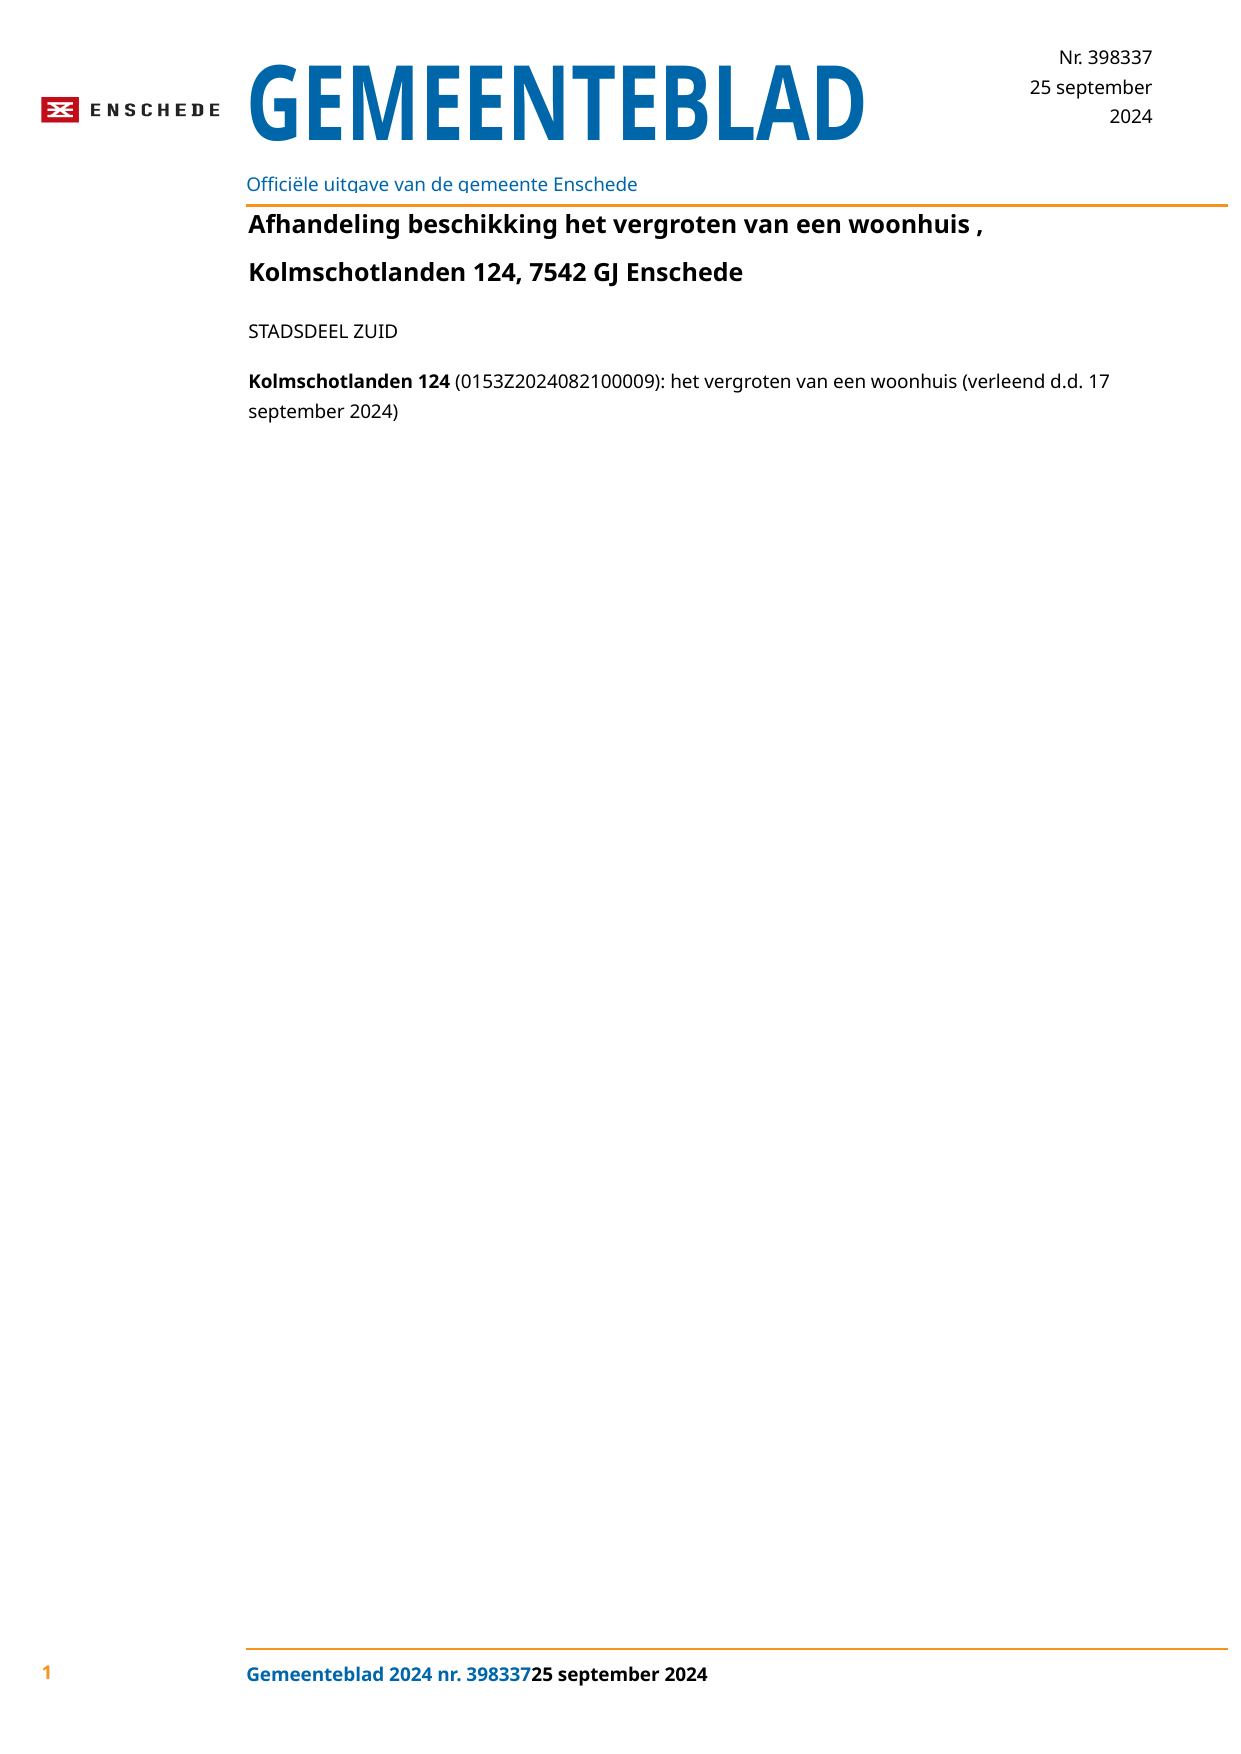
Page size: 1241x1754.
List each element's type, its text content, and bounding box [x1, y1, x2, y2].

text STADSDEEL ZUID [248, 318, 1152, 344]
picture [41, 47, 231, 172]
text Kolmschotlanden 124 (0153Z2024082100009): het vergroten van een woonhuis (verleend d.d. 17 september 2024) [248, 368, 1152, 424]
text Afhandeling beschikking het vergroten van een woonhuis , Kolmschotlanden 124, 7542 GJ Enschede [248, 207, 1152, 288]
